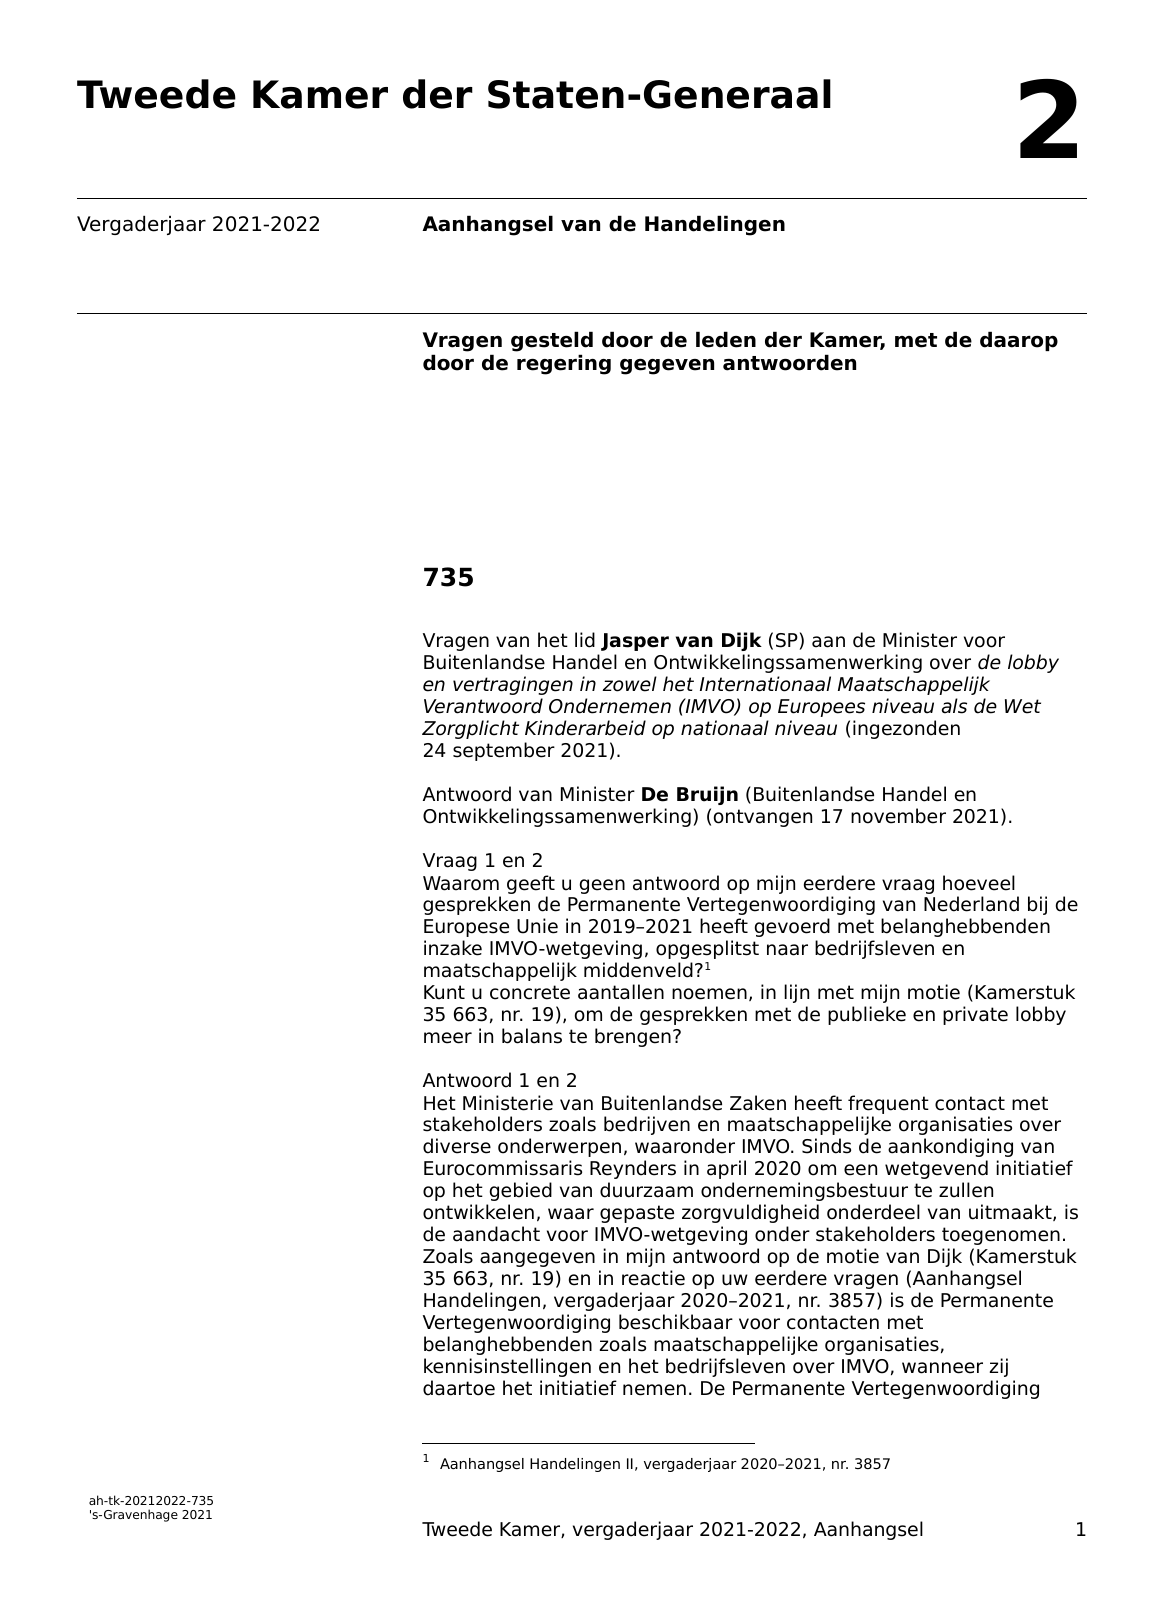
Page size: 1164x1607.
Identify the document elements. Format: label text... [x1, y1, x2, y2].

table_header 2 [886, 59, 1087, 198]
text Antwoord 1 en 2 [422, 1070, 1087, 1092]
text Vragen van het lid Jasper van Dijk (SP) aan de Minister voor Buitenlandse Handel en Ontwikkelingssamenwerking over de lobby en vertragingen in zowel het Internationaal Maatschappelijk Verantwoord Ondernemen (IMVO) op Europees niveau als de Wet Zorgplicht Kinderarbeid op nationaal niveau (ingezonden 24 september 2021). [422, 630, 1087, 762]
table_cell Vragen gesteld door de leden der Kamer, met de daarop door de regering gegeven antwoorden [422, 314, 1087, 375]
text Vraag 1 en 2 [422, 850, 1087, 872]
table_cell Vergaderjaar 2021-2022 [77, 199, 422, 313]
table_cell Aanhangsel van de Handelingen [422, 199, 1087, 313]
text 735 [422, 563, 1087, 592]
text ah-tk-20212022-735 [88, 1494, 323, 1508]
text Het Ministerie van Buitenlandse Zaken heeft frequent contact met stakeholders zoals bedrijven en maatschappelijke organisaties over diverse onderwerpen, waaronder IMVO. Sinds de aankondiging van Eurocommissaris Reynders in april 2020 om een wetgevend initiatief op het gebied van duurzaam ondernemingsbestuur te zullen ontwikkelen, waar gepaste zorgvuldigheid onderdeel van uitmaakt, is de aandacht voor IMVO-wetgeving onder stakeholders toegenomen. [422, 1092, 1087, 1246]
table_header Tweede Kamer der Staten-Generaal [77, 59, 886, 198]
table_cell [77, 314, 422, 375]
text 's-Gravenhage 2021 [88, 1508, 323, 1522]
text Kunt u concrete aantallen noemen, in lijn met mijn motie (Kamerstuk 35 663, nr. 19), om de gesprekken met de publieke en private lobby meer in balans te brengen? [422, 982, 1087, 1048]
text Zoals aangegeven in mijn antwoord op de motie van Dijk (Kamerstuk 35 663, nr. 19) en in reactie op uw eerdere vragen (Aanhangsel Handelingen, vergaderjaar 2020–2021, nr. 3857) is de Permanente Vertegenwoordiging beschikbaar voor contacten met belanghebbenden zoals maatschappelijke organisaties, kennisinstellingen en het bedrijfsleven over IMVO, wanneer zij daartoe het initiatief nemen. De Permanente Vertegenwoordiging [422, 1246, 1087, 1400]
text Aanhangsel Handelingen II, vergaderjaar 2020–2021, nr. 3857 [422, 1452, 1087, 1474]
text Waarom geeft u geen antwoord op mijn eerdere vraag hoeveel gesprekken de Permanente Vertegenwoordiging van Nederland bij de Europese Unie in 2019–2021 heeft gevoerd met belanghebbenden inzake IMVO-wetgeving, opgesplitst naar bedrijfsleven en maatschappelijk middenveld? [422, 872, 1087, 982]
text Antwoord van Minister De Bruijn (Buitenlandse Handel en Ontwikkelingssamenwerking) (ontvangen 17 november 2021). [422, 784, 1087, 828]
